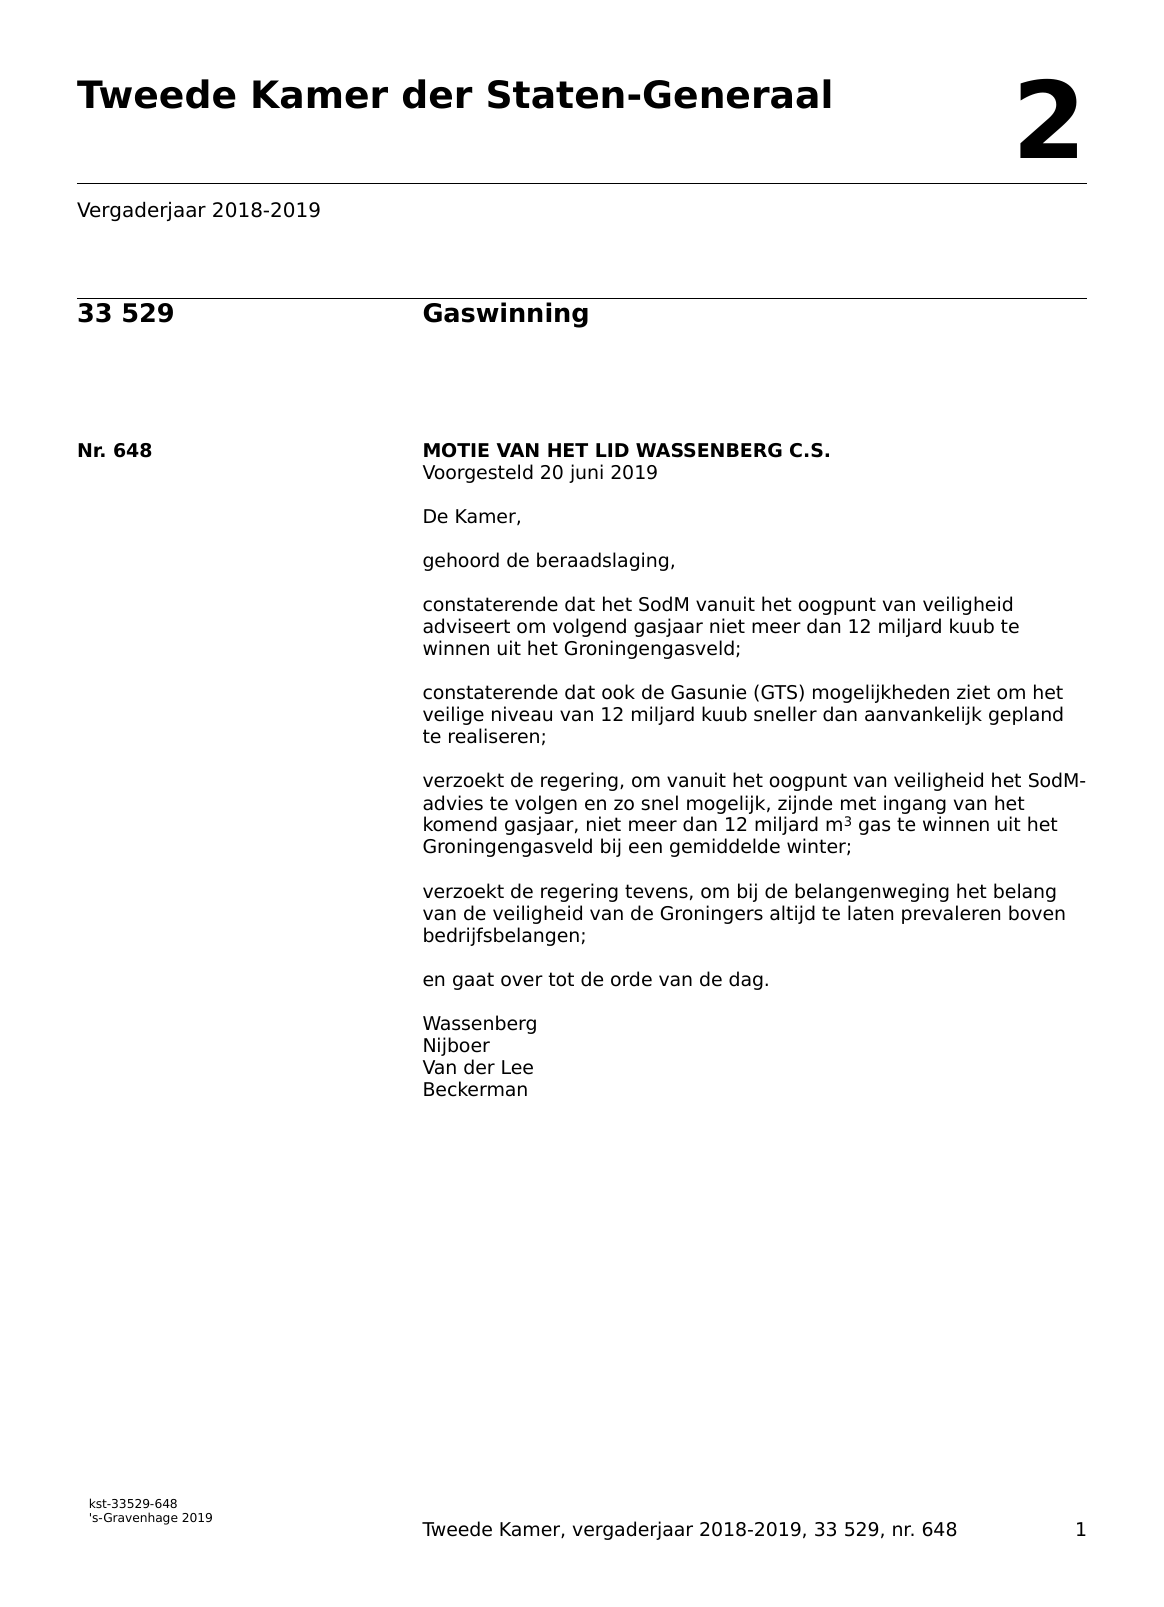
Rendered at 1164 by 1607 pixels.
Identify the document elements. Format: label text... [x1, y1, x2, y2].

table_cell Vergaderjaar 2018-2019 [77, 184, 1087, 298]
text gehoord de beraadslaging, [422, 550, 1087, 572]
text Wassenberg [422, 1013, 1087, 1035]
text Van der Lee [422, 1057, 1087, 1079]
text 's-Gravenhage 2019 [88, 1511, 323, 1525]
text constaterende dat het SodM vanuit het oogpunt van veiligheid adviseert om volgend gasjaar niet meer dan 12 miljard kuub te winnen uit het Groningengasveld; [422, 594, 1087, 660]
text verzoekt de regering tevens, om bij de belangenweging het belang van de veiligheid van de Groningers altijd te laten prevaleren boven bedrijfsbelangen; [422, 881, 1087, 946]
text kst-33529-648 [88, 1497, 323, 1511]
subtitle Nr. 648 MOTIE VAN HET LID WASSENBERG C.S. [77, 440, 1087, 462]
text constaterende dat ook de Gasunie (GTS) mogelijkheden ziet om het veilige niveau van 12 miljard kuub sneller dan aanvankelijk gepland te realiseren; [422, 682, 1087, 748]
text Nijboer [422, 1035, 1087, 1057]
text verzoekt de regering, om vanuit het oogpunt van veiligheid het SodM-advies te volgen en zo snel mogelijk, zijnde met ingang van het komend gasjaar, niet meer dan 12 miljard m3 gas te winnen uit het Groningengasveld bij een gemiddelde winter; [422, 770, 1087, 858]
text Voorgesteld 20 juni 2019 [422, 462, 1087, 484]
text en gaat over tot de orde van de dag. [422, 969, 1087, 991]
text Beckerman [422, 1079, 1087, 1101]
subtitle 33 529 Gaswinning [77, 299, 1087, 329]
table_header 2 [886, 59, 1087, 183]
text De Kamer, [422, 506, 1087, 528]
table_header Tweede Kamer der Staten-Generaal [77, 59, 886, 183]
